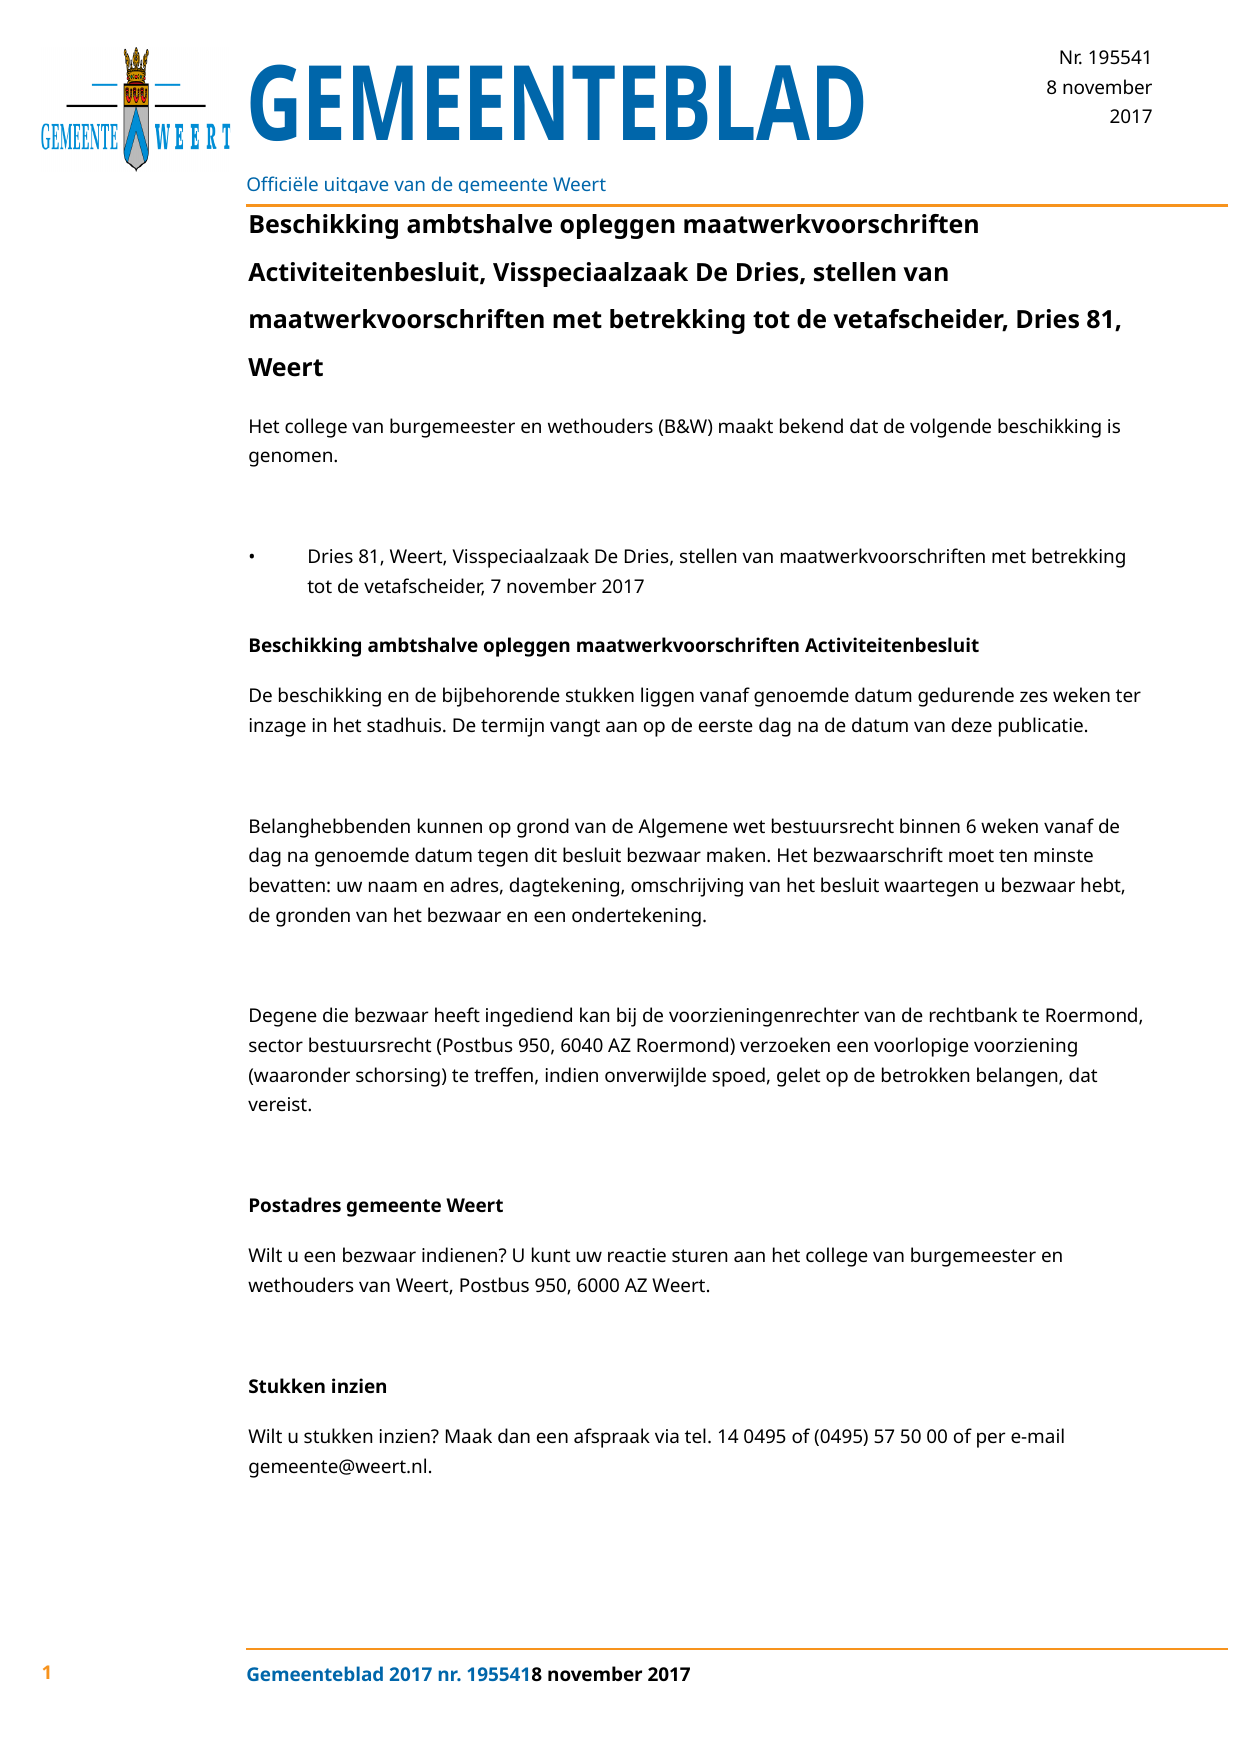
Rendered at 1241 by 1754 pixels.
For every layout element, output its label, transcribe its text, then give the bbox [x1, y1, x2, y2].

text Degene die bezwaar heeft ingediend kan bij de voorzieningenrechter van de rechtbank te Roermond, sector bestuursrecht (Postbus 950, 6040 AZ Roermond) verzoeken een voorlopige voorziening (waaronder schorsing) te treffen, indien onverwijlde spoed, gelet op de betrokken belangen, dat vereist. [248, 1003, 1152, 1117]
text Wilt u stukken inzien? Maak dan een afspraak via tel. 14 0495 of (0495) 57 50 00 of per e-mail gemeente@weert.nl. [248, 1423, 1152, 1479]
text Beschikking ambtshalve opleggen maatwerkvoorschriften Activiteitenbesluit [248, 632, 1152, 658]
text Wilt u een bezwaar indienen? U kunt uw reactie sturen aan het college van burgemeester en wethouders van Weert, Postbus 950, 6000 AZ Weert. [248, 1243, 1152, 1298]
text Postadres gemeente Weert [248, 1192, 1152, 1218]
text Stukken inzien [248, 1373, 1152, 1399]
text De beschikking en de bijbehorende stukken liggen vanaf genoemde datum gedurende zes weken ter inzage in het stadhuis. De termijn vangt aan op de eerste dag na de datum van deze publicatie. [248, 683, 1152, 738]
picture [41, 47, 231, 172]
text Beschikking ambtshalve opleggen maatwerkvoorschriften Activiteitenbesluit, Visspeciaalzaak De Dries, stellen van maatwerkvoorschriften met betrekking tot de vetafscheider, Dries 81, Weert [248, 207, 1152, 384]
text Belanghebbenden kunnen op grond van de Algemene wet bestuursrecht binnen 6 weken vanaf de dag na genoemde datum tegen dit besluit bezwaar maken. Het bezwaarschrift moet ten minste bevatten: uw naam en adres, dagtekening, omschrijving van het besluit waartegen u bezwaar hebt, de gronden van het bezwaar en een ondertekening. [248, 813, 1152, 928]
list Dries 81, Weert, Visspeciaalzaak De Dries, stellen van maatwerkvoorschriften met betrekking tot de vetafscheider, 7 november 2017 [248, 543, 1152, 599]
text Het college van burgemeester en wethouders (B&W) maakt bekend dat de volgende beschikking is genomen. [248, 413, 1152, 468]
